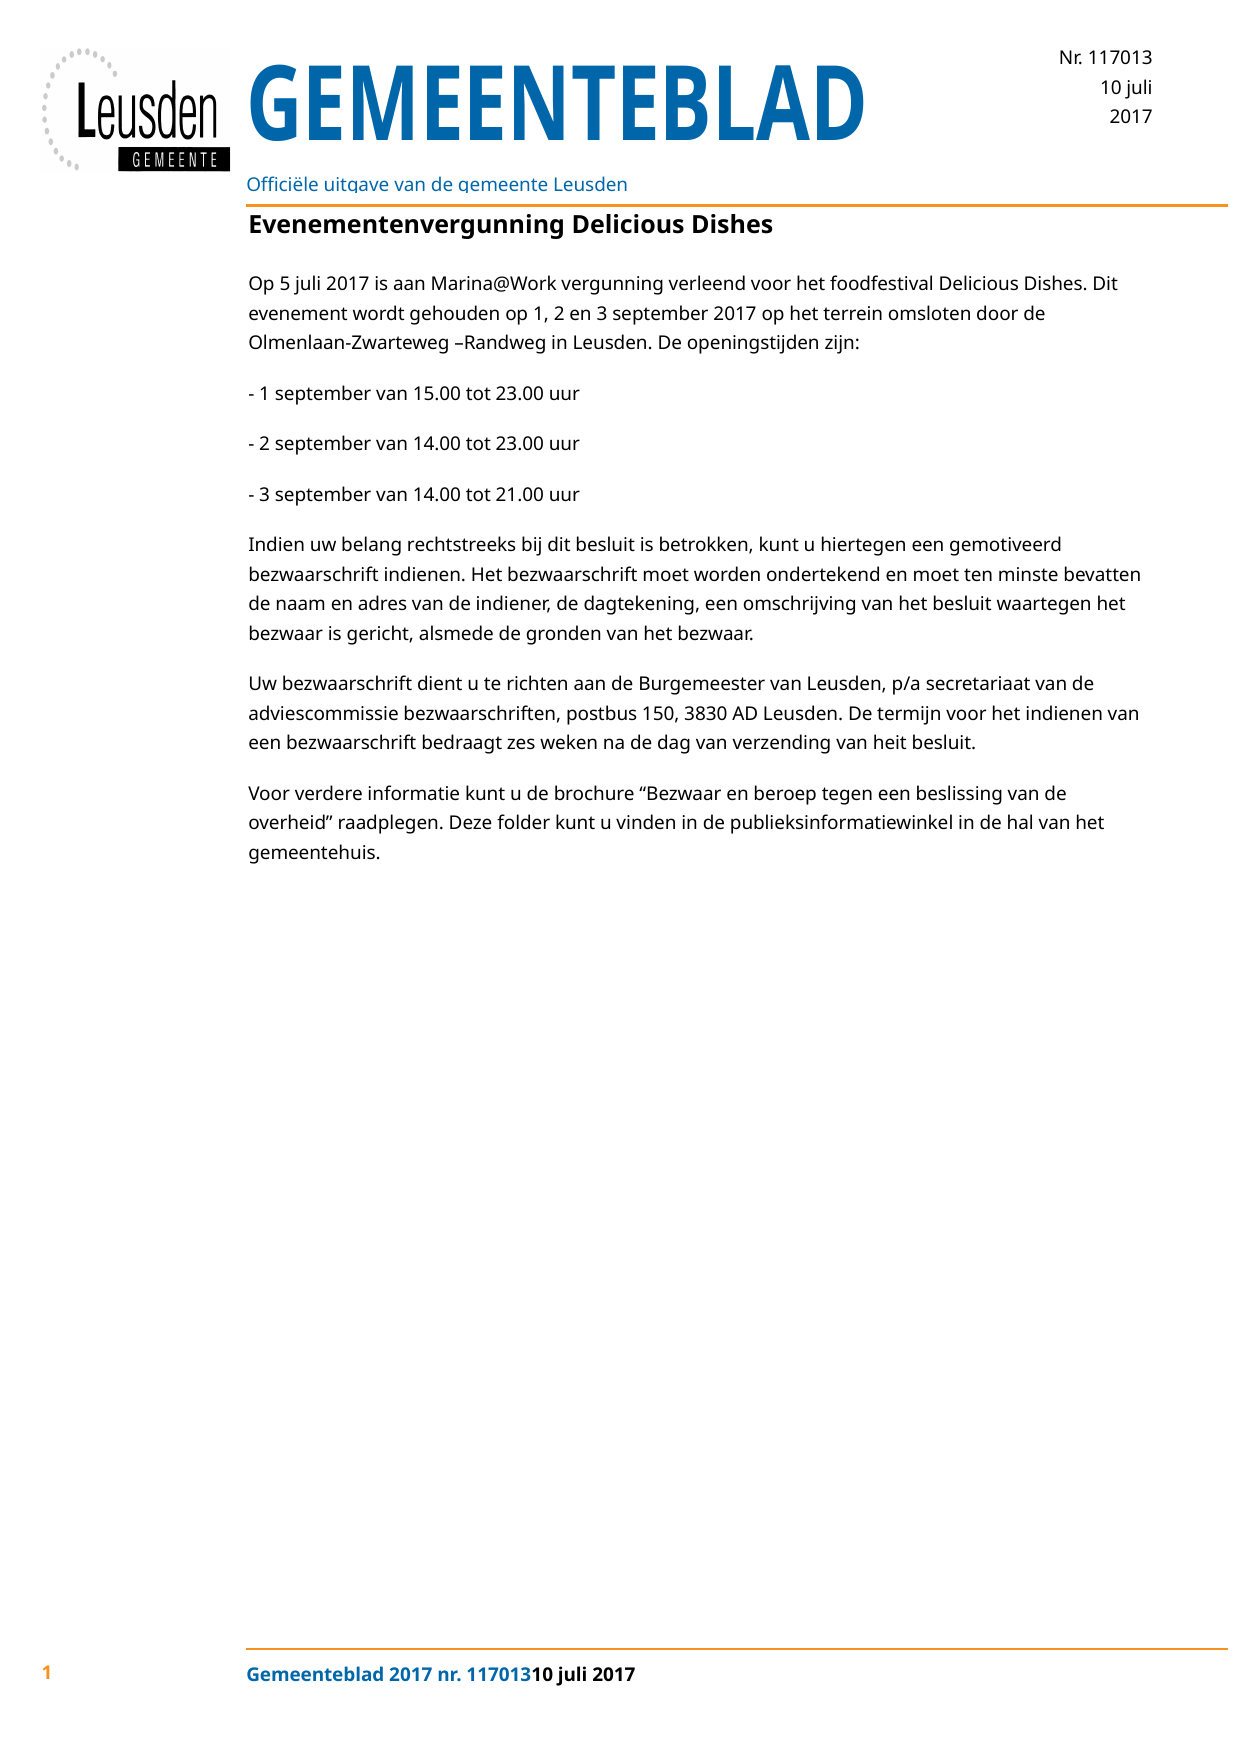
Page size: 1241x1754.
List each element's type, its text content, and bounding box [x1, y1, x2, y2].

text - 2 september van 14.00 tot 23.00 uur [248, 430, 1152, 456]
text - 1 september van 15.00 tot 23.00 uur [248, 380, 1152, 406]
text Voor verdere informatie kunt u de brochure “Bezwaar en beroep tegen een beslissing van de overheid” raadplegen. Deze folder kunt u vinden in de publieksinformatiewinkel in de hal van het gemeentehuis. [248, 780, 1152, 865]
text Op 5 juli 2017 is aan Marina@Work vergunning verleend voor het foodfestival Delicious Dishes. Dit evenement wordt gehouden op 1, 2 en 3 september 2017 op het terrein omsloten door de Olmenlaan-Zwarteweg –Randweg in Leusden. De openingstijden zijn: [248, 270, 1152, 355]
text Indien uw belang rechtstreeks bij dit besluit is betrokken, kunt u hiertegen een gemotiveerd bezwaarschrift indienen. Het bezwaarschrift moet worden ondertekend en moet ten minste bevatten de naam en adres van de indiener, de dagtekening, een omschrijving van het besluit waartegen het bezwaar is gericht, alsmede de gronden van het bezwaar. [248, 531, 1152, 646]
text Evenementenvergunning Delicious Dishes [248, 207, 1152, 241]
picture [41, 47, 231, 172]
text - 3 september van 14.00 tot 21.00 uur [248, 481, 1152, 506]
text Uw bezwaarschrift dient u te richten aan de Burgemeester van Leusden, p/a secretariaat van de adviescommissie bezwaarschriften, postbus 150, 3830 AD Leusden. De termijn voor het indienen van een bezwaarschrift bedraagt zes weken na de dag van verzending van heit besluit. [248, 670, 1152, 755]
